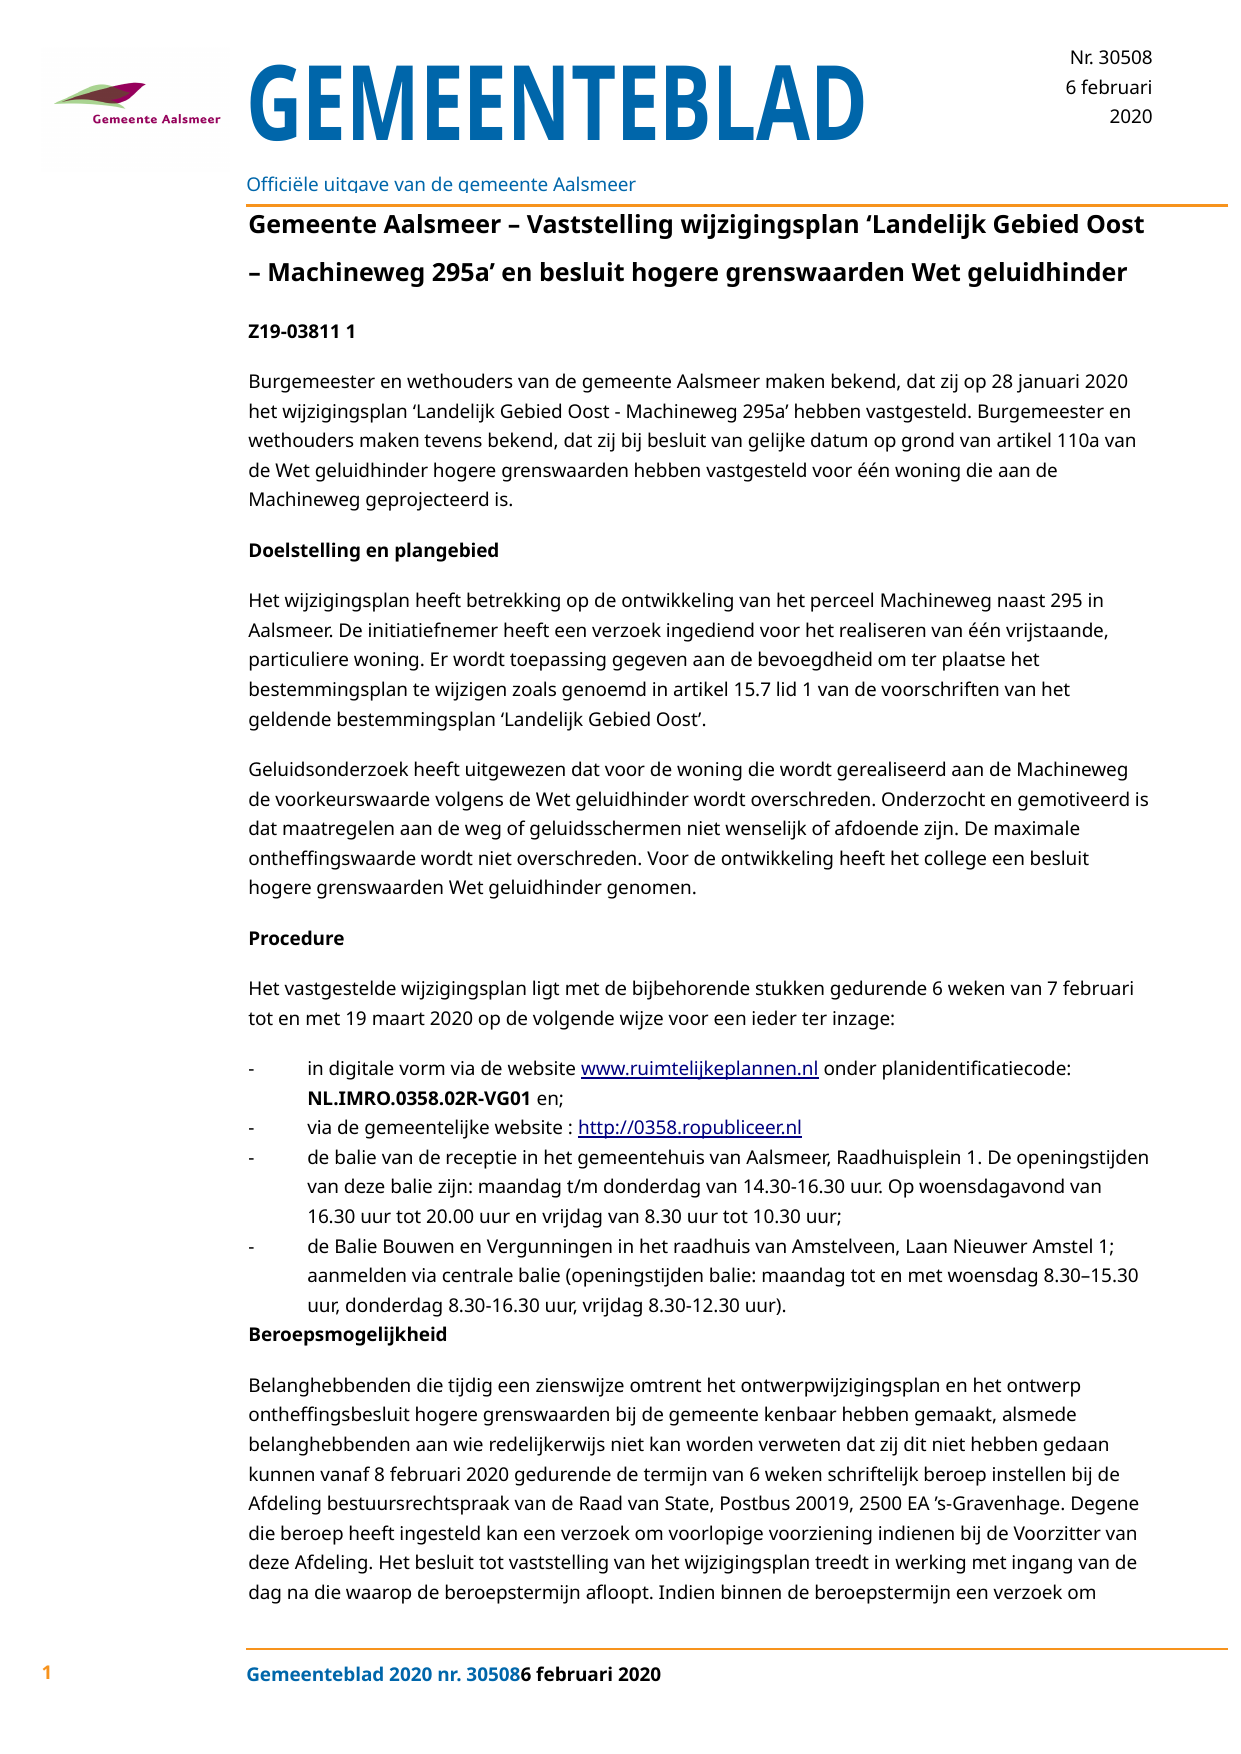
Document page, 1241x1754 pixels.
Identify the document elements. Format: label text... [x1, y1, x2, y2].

text Doelstelling en plangebied [248, 537, 1152, 563]
text Beroepsmogelijkheid [248, 1322, 1152, 1347]
text Burgemeester en wethouders van de gemeente Aalsmeer maken bekend, dat zij op 28 januari 2020 het wijzigingsplan ‘Landelijk Gebied Oost - Machineweg 295a’ hebben vastgesteld. Burgemeester en wethouders maken tevens bekend, dat zij bij besluit van gelijke datum op grond van artikel 110a van de Wet geluidhinder hogere grenswaarden hebben vastgesteld voor één woning die aan de Machineweg geprojecteerd is. [248, 368, 1152, 512]
list via de gemeentelijke website : http://0358.ropubliceer.nl [248, 1114, 1152, 1140]
picture [41, 47, 231, 172]
text Belanghebbenden die tijdig een zienswijze omtrent het ontwerpwijzigingsplan en het ontwerp ontheffingsbesluit hogere grenswaarden bij de gemeente kenbaar hebben gemaakt, alsmede belanghebbenden aan wie redelijkerwijs niet kan worden verweten dat zij dit niet hebben gedaan kunnen vanaf 8 februari 2020 gedurende de termijn van 6 weken schriftelijk beroep instellen bij de Afdeling bestuursrechtspraak van de Raad van State, Postbus 20019, 2500 EA ’s-Gravenhage. Degene die beroep heeft ingesteld kan een verzoek om voorlopige voorziening indienen bij de Voorzitter van deze Afdeling. Het besluit tot vaststelling van het wijzigingsplan treedt in werking met ingang van de dag na die waarop de beroepstermijn afloopt. Indien binnen de beroepstermijn een verzoek om [248, 1372, 1152, 1605]
text Procedure [248, 925, 1152, 951]
list de Balie Bouwen en Vergunningen in het raadhuis van Amstelveen, Laan Nieuwer Amstel 1; aanmelden via centrale balie (openingstijden balie: maandag tot en met woensdag 8.30–15.30 uur, donderdag 8.30-16.30 uur, vrijdag 8.30-12.30 uur). [248, 1233, 1152, 1318]
text Het wijzigingsplan heeft betrekking op de ontwikkeling van het perceel Machineweg naast 295 in Aalsmeer. De initiatiefnemer heeft een verzoek ingediend voor het realiseren van één vrijstaande, particuliere woning. Er wordt toepassing gegeven aan de bevoegdheid om ter plaatse het bestemmingsplan te wijzigen zoals genoemd in artikel 15.7 lid 1 van de voorschriften van het geldende bestemmingsplan ‘Landelijk Gebied Oost’. [248, 587, 1152, 732]
list de balie van de receptie in het gemeentehuis van Aalsmeer, Raadhuisplein 1. De openingstijden van deze balie zijn: maandag t/m donderdag van 14.30-16.30 uur. Op woensdagavond van 16.30 uur tot 20.00 uur en vrijdag van 8.30 uur tot 10.30 uur; [248, 1144, 1152, 1229]
text Geluidsonderzoek heeft uitgewezen dat voor de woning die wordt gerealiseerd aan de Machineweg de voorkeurswaarde volgens de Wet geluidhinder wordt overschreden. Onderzocht en gemotiveerd is dat maatregelen aan de weg of geluidsschermen niet wenselijk of afdoende zijn. De maximale ontheffingswaarde wordt niet overschreden. Voor de ontwikkeling heeft het college een besluit hogere grenswaarden Wet geluidhinder genomen. [248, 756, 1152, 900]
text Gemeente Aalsmeer – Vaststelling wijzigingsplan ‘Landelijk Gebied Oost – Machineweg 295a’ en besluit hogere grenswaarden Wet geluidhinder [248, 207, 1152, 288]
text Z19-03811 1 [248, 318, 1152, 344]
list in digitale vorm via de website www.ruimtelijkeplannen.nl onder planidentificatiecode: NL.IMRO.0358.02R-VG01 en; [248, 1055, 1152, 1111]
text Het vastgestelde wijzigingsplan ligt met de bijbehorende stukken gedurende 6 weken van 7 februari tot en met 19 maart 2020 op de volgende wijze voor een ieder ter inzage: [248, 975, 1152, 1031]
